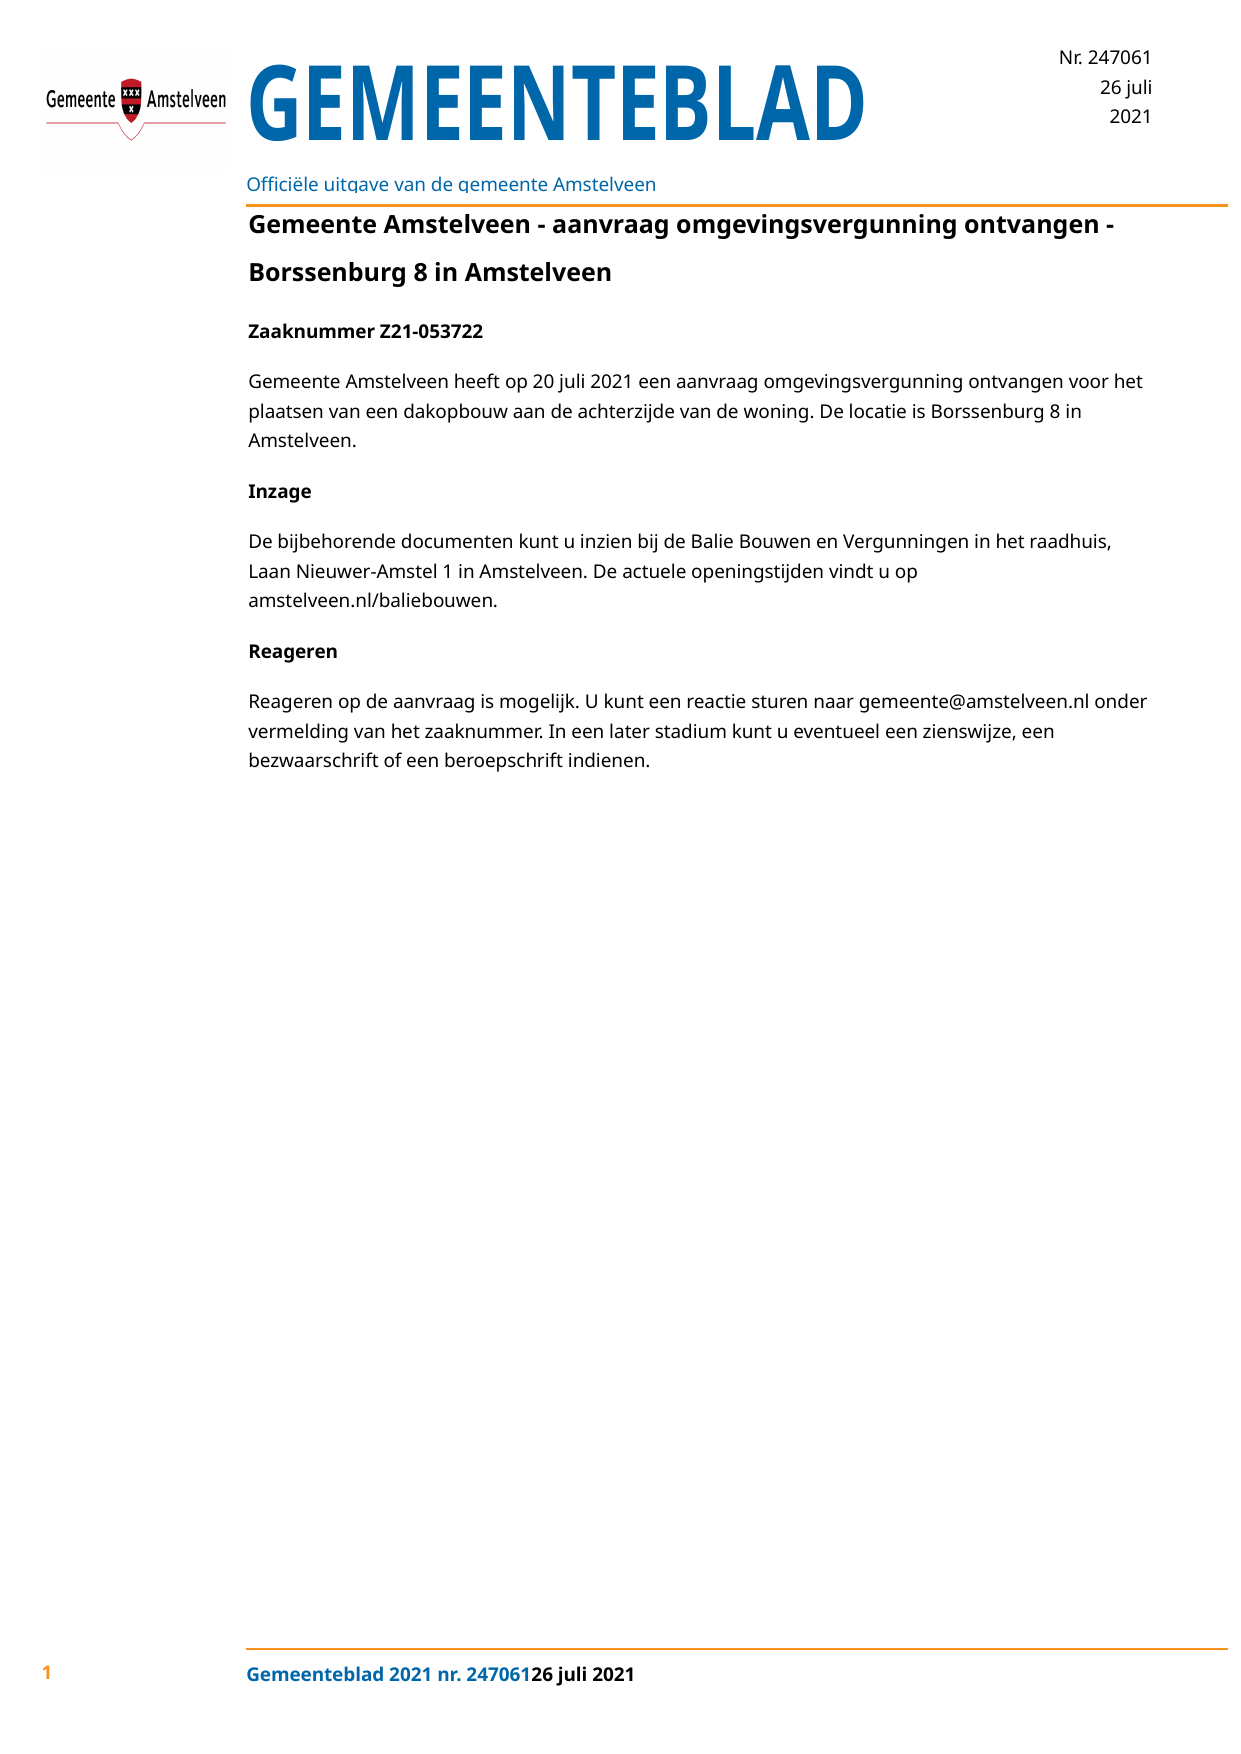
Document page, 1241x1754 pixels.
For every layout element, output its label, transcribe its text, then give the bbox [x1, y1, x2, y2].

text Gemeente Amstelveen - aanvraag omgevingsvergunning ontvangen - Borssenburg 8 in Amstelveen [248, 207, 1152, 288]
text Zaaknummer Z21-053722 [248, 318, 1152, 344]
text Inzage [248, 478, 1152, 504]
text Reageren [248, 638, 1152, 664]
picture [41, 47, 231, 172]
text De bijbehorende documenten kunt u inzien bij de Balie Bouwen en Vergunningen in het raadhuis, Laan Nieuwer-Amstel 1 in Amstelveen. De actuele openingstijden vindt u op amstelveen.nl/baliebouwen. [248, 528, 1152, 613]
text Reageren op de aanvraag is mogelijk. U kunt een reactie sturen naar gemeente@amstelveen.nl onder vermelding van het zaaknummer. In een later stadium kunt u eventueel een zienswijze, een bezwaarschrift of een beroepschrift indienen. [248, 688, 1152, 773]
text Gemeente Amstelveen heeft op 20 juli 2021 een aanvraag omgevingsvergunning ontvangen voor het plaatsen van een dakopbouw aan de achterzijde van de woning. De locatie is Borssenburg 8 in Amstelveen. [248, 368, 1152, 453]
